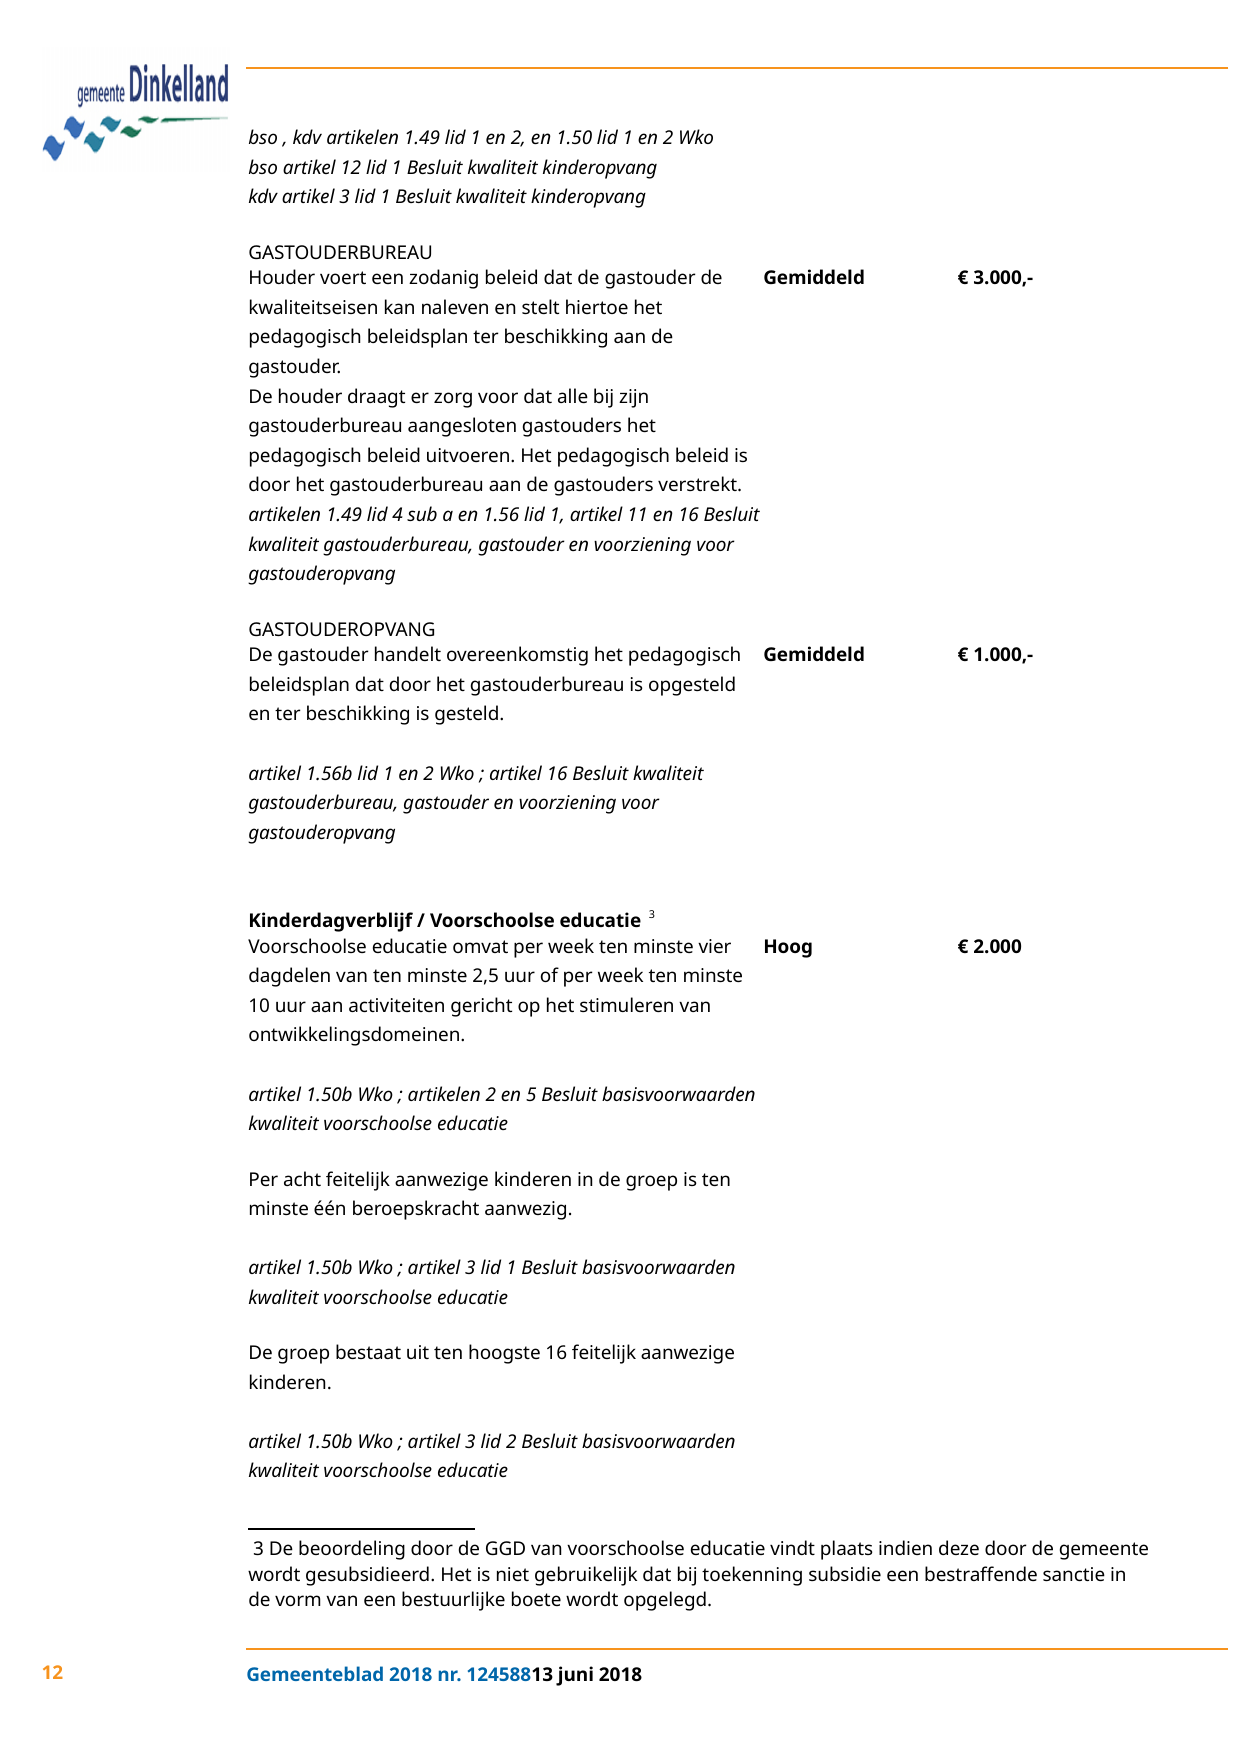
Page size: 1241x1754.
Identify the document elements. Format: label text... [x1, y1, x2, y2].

picture [41, 47, 231, 172]
table_cell Houder voert een zodanig beleid dat de gastouder de kwaliteitseisen kan naleven en stelt hiertoe het pedagogisch beleidsplan ter beschikking aan de gastouder. De houder draagt er zorg voor dat alle bij zijn gastouderbureau aangesloten gastouders het pedagogisch beleid uitvoeren. Het pedagogisch beleid is door het gastouderbureau aan de gastouders verstrekt. artikelen 1.49 lid 4 sub a en 1.56 lid 1, artikel 11 en 16 Besluit kwaliteit gastouderbureau, gastouder en voorziening voor gastouderopvang [248, 265, 763, 616]
table_header Kinderdagverblijf / Voorschoolse educatie [248, 907, 1152, 933]
table_cell GASTOUDEROPVANG [248, 616, 1152, 641]
table_cell Voorschoolse educatie omvat per week ten minste vier dagdelen van ten minste 2,5 uur of per week ten minste 10 uur aan activiteiten gericht op het stimuleren van ontwikkelingsdomeinen. artikel 1.50b Wko ; artikelen 2 en 5 Besluit basisvoorwaarden kwaliteit voorschoolse educatie [248, 933, 763, 1166]
table_cell De groep bestaat uit ten hoogste 16 feitelijk aanwezige kinderen. artikel 1.50b Wko ; artikel 3 lid 2 Besluit basisvoorwaarden kwaliteit voorschoolse educatie [248, 1339, 763, 1513]
table_cell Hoog [763, 933, 957, 1513]
table_cell [763, 95, 957, 239]
table_cell € 3.000,- [958, 265, 1152, 616]
table_cell [958, 95, 1152, 239]
table_cell € 2.000 [958, 933, 1152, 1513]
table_cell bso , kdv artikelen 1.49 lid 1 en 2, en 1.50 lid 1 en 2 Wko bso artikel 12 lid 1 Besluit kwaliteit kinderopvang kdv artikel 3 lid 1 Besluit kwaliteit kinderopvang [248, 95, 763, 239]
table_cell De gastouder handelt overeenkomstig het pedagogisch beleidsplan dat door het gastouderbureau is opgesteld en ter beschikking is gesteld. artikel 1.56b lid 1 en 2 Wko ; artikel 16 Besluit kwaliteit gastouderbureau, gastouder en voorziening voor gastouderopvang [248, 641, 763, 874]
table_cell € 1.000,- [958, 641, 1152, 874]
table_cell GASTOUDERBUREAU [248, 239, 1152, 264]
table_cell Gemiddeld [763, 265, 957, 616]
table_cell Per acht feitelijk aanwezige kinderen in de groep is ten minste één beroepskracht aanwezig. artikel 1.50b Wko ; artikel 3 lid 1 Besluit basisvoorwaarden kwaliteit voorschoolse educatie [248, 1166, 763, 1339]
table_cell Gemiddeld [763, 641, 957, 874]
